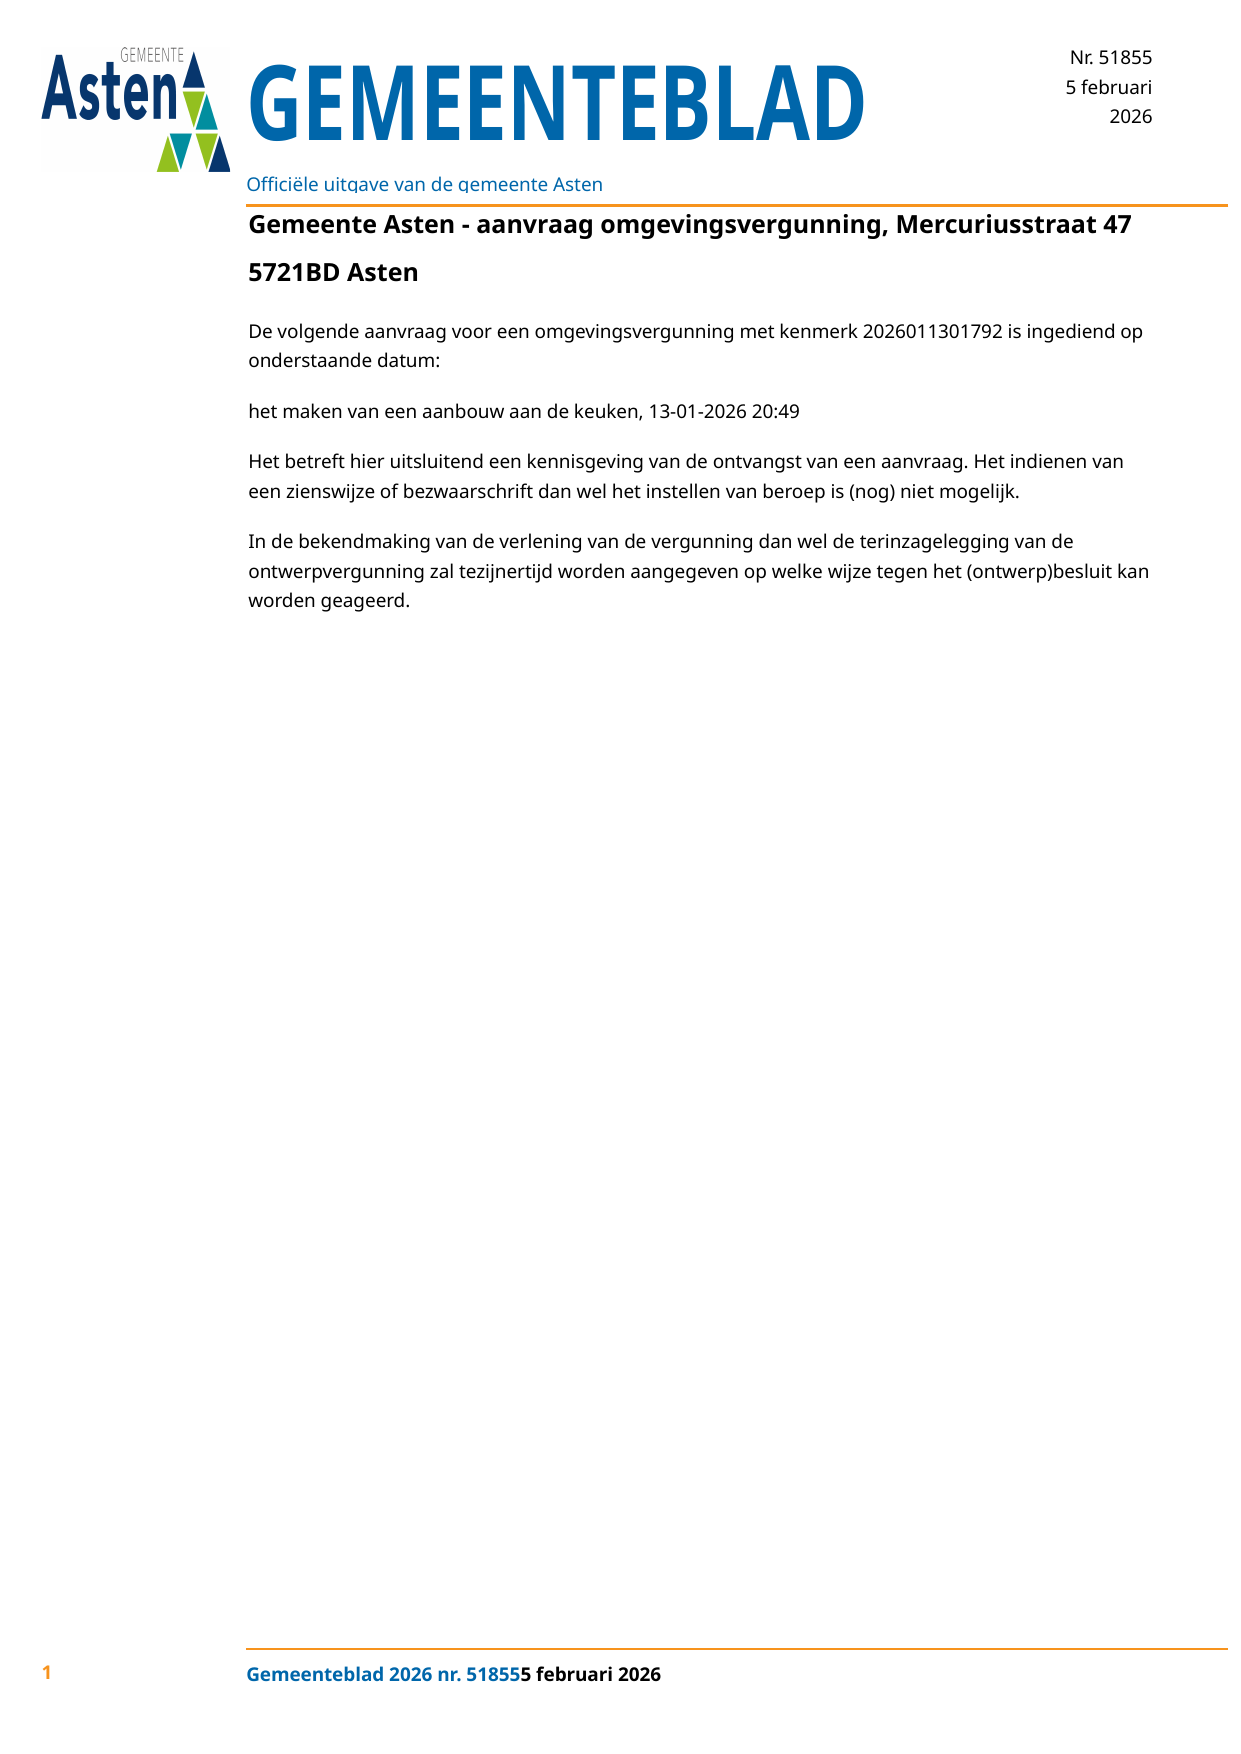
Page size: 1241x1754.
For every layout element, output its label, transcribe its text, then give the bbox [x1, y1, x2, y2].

text Gemeente Asten - aanvraag omgevingsvergunning, Mercuriusstraat 47 5721BD Asten [248, 207, 1152, 288]
text In de bekendmaking van de verlening van de vergunning dan wel de terinzagelegging van de ontwerpvergunning zal tezijnertijd worden aangegeven op welke wijze tegen het (ontwerp)besluit kan worden geageerd. [248, 528, 1152, 613]
text het maken van een aanbouw aan de keuken, 13-01-2026 20:49 [248, 398, 1152, 424]
text Het betreft hier uitsluitend een kennisgeving van de ontvangst van een aanvraag. Het indienen van een zienswijze of bezwaarschrift dan wel het instellen van beroep is (nog) niet mogelijk. [248, 448, 1152, 504]
text De volgende aanvraag voor een omgevingsvergunning met kenmerk 2026011301792 is ingediend op onderstaande datum: [248, 318, 1152, 373]
picture [41, 47, 231, 172]
